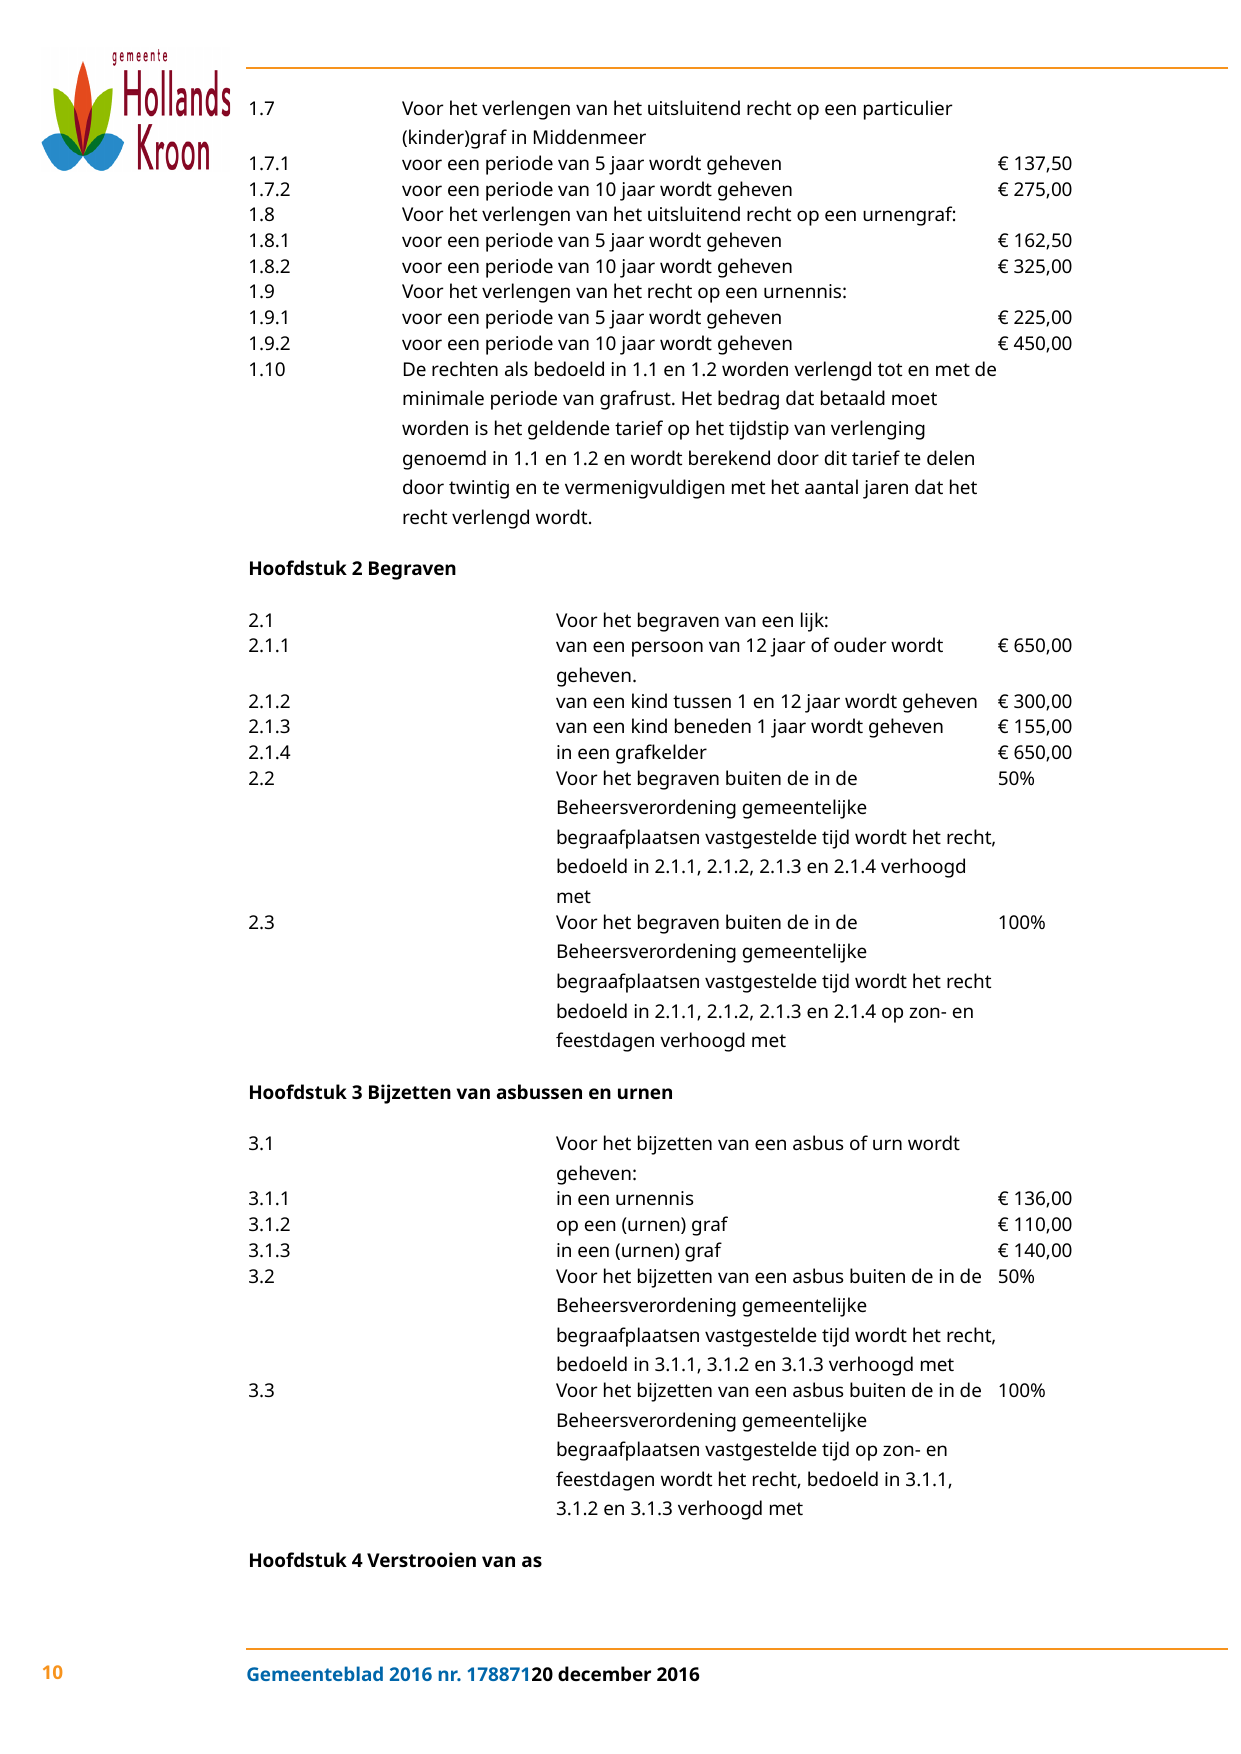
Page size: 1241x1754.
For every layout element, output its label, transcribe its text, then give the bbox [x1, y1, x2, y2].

table_cell € 650,00 [998, 739, 1152, 765]
table_cell 3.3 [248, 1377, 556, 1521]
table_cell voor een periode van 5 jaar wordt geheven [402, 305, 998, 330]
table_cell voor een periode van 10 jaar wordt geheven [402, 176, 998, 202]
table_cell voor een periode van 10 jaar wordt geheven [402, 330, 998, 356]
table_cell [998, 1130, 1152, 1186]
table_cell 1.8.1 [248, 227, 402, 253]
table_cell 1.10 [248, 356, 402, 529]
table_cell Voor het begraven buiten de in de Beheersverordening gemeentelijke begraafplaatsen vastgestelde tijd wordt het recht bedoeld in 2.1.1, 2.1.2, 2.1.3 en 2.1.4 op zon- en feestdagen verhoogd met [556, 909, 998, 1053]
table_cell Voor het begraven buiten de in de Beheersverordening gemeentelijke begraafplaatsen vastgestelde tijd wordt het recht, bedoeld in 2.1.1, 2.1.2, 2.1.3 en 2.1.4 verhoogd met [556, 765, 998, 909]
table_cell 1.7 [248, 95, 402, 150]
table_cell [998, 581, 1152, 607]
table_cell € 225,00 [998, 305, 1152, 330]
table_cell [998, 555, 1152, 581]
table_cell 100% [998, 909, 1152, 1053]
table_cell € 275,00 [998, 176, 1152, 202]
table_cell 2.1.2 [248, 688, 556, 713]
table_cell in een grafkelder [556, 739, 998, 765]
table_cell 1.7.2 [248, 176, 402, 202]
table_cell € 325,00 [998, 253, 1152, 279]
table_cell 50% [998, 1263, 1152, 1377]
table_cell [402, 530, 998, 555]
table_cell De rechten als bedoeld in 1.1 en 1.2 worden verlengd tot en met de minimale periode van grafrust. Het bedrag dat betaald moet worden is het geldende tarief op het tijdstip van verlenging genoemd in 1.1 en 1.2 en wordt berekend door dit tarief te delen door twintig en te vermenigvuldigen met het aantal jaren dat het recht verlengd wordt. [402, 356, 998, 529]
table_cell [998, 530, 1152, 555]
table_cell [998, 1105, 1152, 1130]
table_cell [556, 581, 998, 607]
table_cell 3.1.1 [248, 1186, 556, 1211]
table_cell 50% [998, 765, 1152, 909]
table_cell 3.2 [248, 1263, 556, 1377]
table_cell € 450,00 [998, 330, 1152, 356]
table_cell [556, 1573, 998, 1598]
table_cell [998, 1079, 1152, 1104]
table_cell Hoofdstuk 4 Verstrooien van as [248, 1547, 998, 1573]
table_cell 2.1 [248, 607, 556, 632]
table_cell [556, 1053, 998, 1079]
table_cell Voor het verlengen van het uitsluitend recht op een urnengraf: [402, 202, 998, 227]
table_cell van een kind tussen 1 en 12 jaar wordt geheven [556, 688, 998, 713]
table_cell Voor het bijzetten van een asbus buiten de in de Beheersverordening gemeentelijke begraafplaatsen vastgestelde tijd op zon- en feestdagen wordt het recht, bedoeld in 3.1.1, 3.1.2 en 3.1.3 verhoogd met [556, 1377, 998, 1521]
table_cell Voor het begraven van een lijk: [556, 607, 998, 632]
table_cell [248, 1105, 556, 1130]
table_cell 1.9 [248, 279, 402, 304]
table_cell [998, 1053, 1152, 1079]
table_cell op een (urnen) graf [556, 1211, 998, 1237]
table_cell [248, 1521, 556, 1547]
table_cell [556, 1105, 998, 1130]
table_cell in een urnennis [556, 1186, 998, 1211]
table_cell 1.7.1 [248, 150, 402, 176]
table_cell 3.1 [248, 1130, 556, 1186]
table_cell Voor het bijzetten van een asbus buiten de in de Beheersverordening gemeentelijke begraafplaatsen vastgestelde tijd wordt het recht, bedoeld in 3.1.1, 3.1.2 en 3.1.3 verhoogd met [556, 1263, 998, 1377]
table_cell [248, 530, 402, 555]
table_cell [248, 581, 556, 607]
table_cell Hoofdstuk 2 Begraven [248, 555, 998, 581]
table_cell € 140,00 [998, 1237, 1152, 1263]
picture [41, 47, 231, 172]
table_cell voor een periode van 5 jaar wordt geheven [402, 150, 998, 176]
table_cell 1.9.2 [248, 330, 402, 356]
table_cell voor een periode van 5 jaar wordt geheven [402, 227, 998, 253]
table_cell € 110,00 [998, 1211, 1152, 1237]
table_cell 3.1.3 [248, 1237, 556, 1263]
table_cell 2.1.4 [248, 739, 556, 765]
table_cell van een kind beneden 1 jaar wordt geheven [556, 714, 998, 739]
table_cell [998, 356, 1152, 529]
table_cell [998, 95, 1152, 150]
table_cell 3.1.2 [248, 1211, 556, 1237]
table_cell 1.8.2 [248, 253, 402, 279]
table_cell € 137,50 [998, 150, 1152, 176]
table_cell [998, 607, 1152, 632]
table_cell Hoofdstuk 3 Bijzetten van asbussen en urnen [248, 1079, 998, 1104]
table_cell voor een periode van 10 jaar wordt geheven [402, 253, 998, 279]
table_cell Voor het verlengen van het recht op een urnennis: [402, 279, 998, 304]
table_cell € 155,00 [998, 714, 1152, 739]
table_cell [248, 1053, 556, 1079]
table_cell € 650,00 [998, 633, 1152, 688]
table_cell [998, 1547, 1152, 1573]
table_cell [998, 1521, 1152, 1547]
table_cell [248, 1573, 556, 1598]
table_cell 2.1.3 [248, 714, 556, 739]
table_cell [998, 1573, 1152, 1598]
table_cell 100% [998, 1377, 1152, 1521]
table_cell 1.9.1 [248, 305, 402, 330]
table_cell in een (urnen) graf [556, 1237, 998, 1263]
table_cell € 162,50 [998, 227, 1152, 253]
table_cell Voor het verlengen van het uitsluitend recht op een particulier (kinder)graf in Middenmeer [402, 95, 998, 150]
table_cell 2.2 [248, 765, 556, 909]
table_cell Voor het bijzetten van een asbus of urn wordt geheven: [556, 1130, 998, 1186]
table_cell 1.8 [248, 202, 402, 227]
table_cell [998, 279, 1152, 304]
table_cell 2.1.1 [248, 633, 556, 688]
table_cell [998, 202, 1152, 227]
table_cell € 300,00 [998, 688, 1152, 713]
table_cell [556, 1521, 998, 1547]
table_cell van een persoon van 12 jaar of ouder wordt geheven. [556, 633, 998, 688]
table_cell 2.3 [248, 909, 556, 1053]
table_cell € 136,00 [998, 1186, 1152, 1211]
